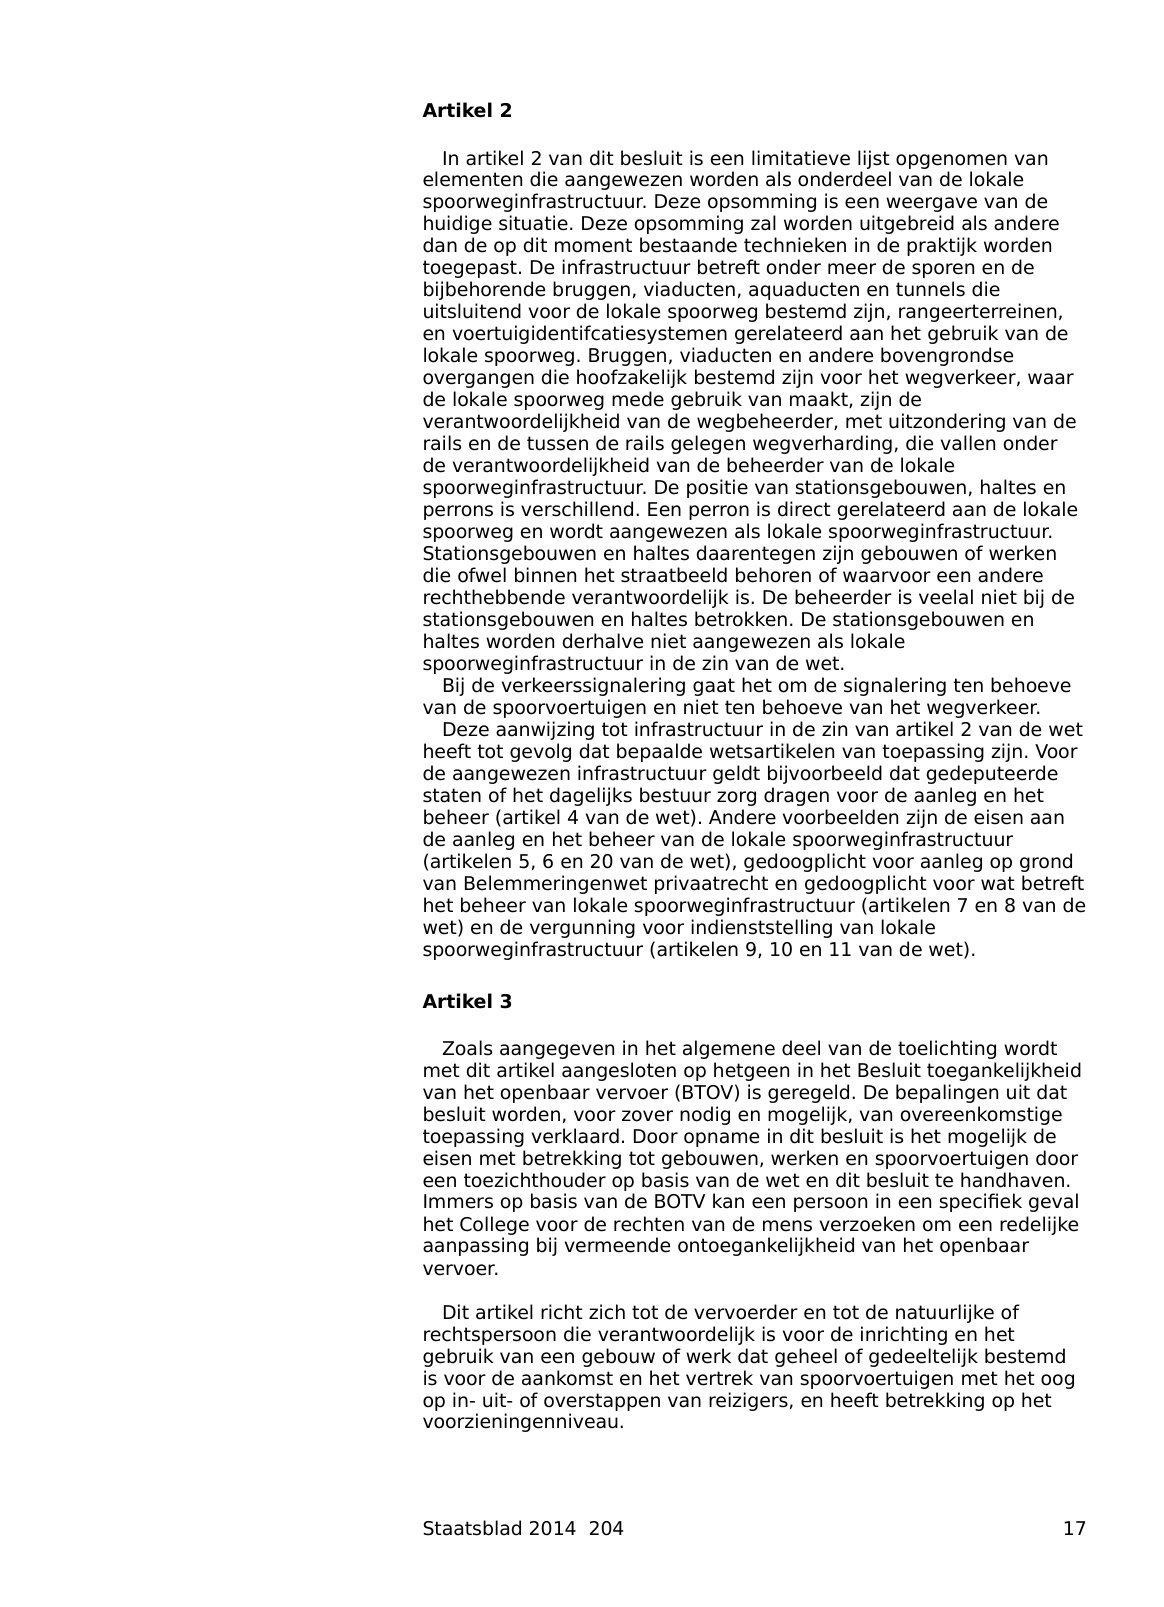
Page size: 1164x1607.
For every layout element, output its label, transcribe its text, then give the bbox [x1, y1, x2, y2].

text Bij de verkeerssignalering gaat het om de signalering ten behoeve van de spoorvoertuigen en niet ten behoeve van het wegverkeer. [422, 675, 1087, 719]
subtitle Artikel 2 [422, 100, 1087, 122]
subtitle Artikel 3 [422, 991, 1087, 1013]
text In artikel 2 van dit besluit is een limitatieve lijst opgenomen van elementen die aangewezen worden als onderdeel van de lokale spoorweginfrastructuur. Deze opsomming is een weergave van de huidige situatie. Deze opsomming zal worden uitgebreid als andere dan de op dit moment bestaande technieken in de praktijk worden toegepast. De infrastructuur betreft onder meer de sporen en de bijbehorende bruggen, viaducten, aquaducten en tunnels die uitsluitend voor de lokale spoorweg bestemd zijn, rangeerterreinen, en voertuigidentifcatiesystemen gerelateerd aan het gebruik van de lokale spoorweg. Bruggen, viaducten en andere bovengrondse overgangen die hoofzakelijk bestemd zijn voor het wegverkeer, waar de lokale spoorweg mede gebruik van maakt, zijn de verantwoordelijkheid van de wegbeheerder, met uitzondering van de rails en de tussen de rails gelegen wegverharding, die vallen onder de verantwoordelijkheid van de beheerder van de lokale spoorweginfrastructuur. De positie van stationsgebouwen, haltes en perrons is verschillend. Een perron is direct gerelateerd aan de lokale spoorweg en wordt aangewezen als lokale spoorweginfrastructuur. Stationsgebouwen en haltes daarentegen zijn gebouwen of werken die ofwel binnen het straatbeeld behoren of waarvoor een andere rechthebbende verantwoordelijk is. De beheerder is veelal niet bij de stationsgebouwen en haltes betrokken. De stationsgebouwen en haltes worden derhalve niet aangewezen als lokale spoorweginfrastructuur in de zin van de wet. [422, 147, 1087, 675]
text Dit artikel richt zich tot de vervoerder en tot de natuurlijke of rechtspersoon die verantwoordelijk is voor de inrichting en het gebruik van een gebouw of werk dat geheel of gedeeltelijk bestemd is voor de aankomst en het vertrek van spoorvoertuigen met het oog op in- uit- of overstappen van reizigers, en heeft betrekking op het voorzieningenniveau. [422, 1302, 1087, 1433]
text Deze aanwijzing tot infrastructuur in de zin van artikel 2 van de wet heeft tot gevolg dat bepaalde wetsartikelen van toepassing zijn. Voor de aangewezen infrastructuur geldt bijvoorbeeld dat gedeputeerde staten of het dagelijks bestuur zorg dragen voor de aanleg en het beheer (artikel 4 van de wet). Andere voorbeelden zijn de eisen aan de aanleg en het beheer van de lokale spoorweginfrastructuur (artikelen 5, 6 en 20 van de wet), gedoogplicht voor aanleg op grond van Belemmeringenwet privaatrecht en gedoogplicht voor wat betreft het beheer van lokale spoorweginfrastructuur (artikelen 7 en 8 van de wet) en de vergunning voor indienststelling van lokale spoorweginfrastructuur (artikelen 9, 10 en 11 van de wet). [422, 719, 1087, 961]
text Zoals aangegeven in het algemene deel van de toelichting wordt met dit artikel aangesloten op hetgeen in het Besluit toegankelijkheid van het openbaar vervoer (BTOV) is geregeld. De bepalingen uit dat besluit worden, voor zover nodig en mogelijk, van overeenkomstige toepassing verklaard. Door opname in dit besluit is het mogelijk de eisen met betrekking tot gebouwen, werken en spoorvoertuigen door een toezichthouder op basis van de wet en dit besluit te handhaven. Immers op basis van de BOTV kan een persoon in een specifiek geval het College voor de rechten van de mens verzoeken om een redelijke aanpassing bij vermeende ontoegankelijkheid van het openbaar vervoer. [422, 1038, 1087, 1279]
